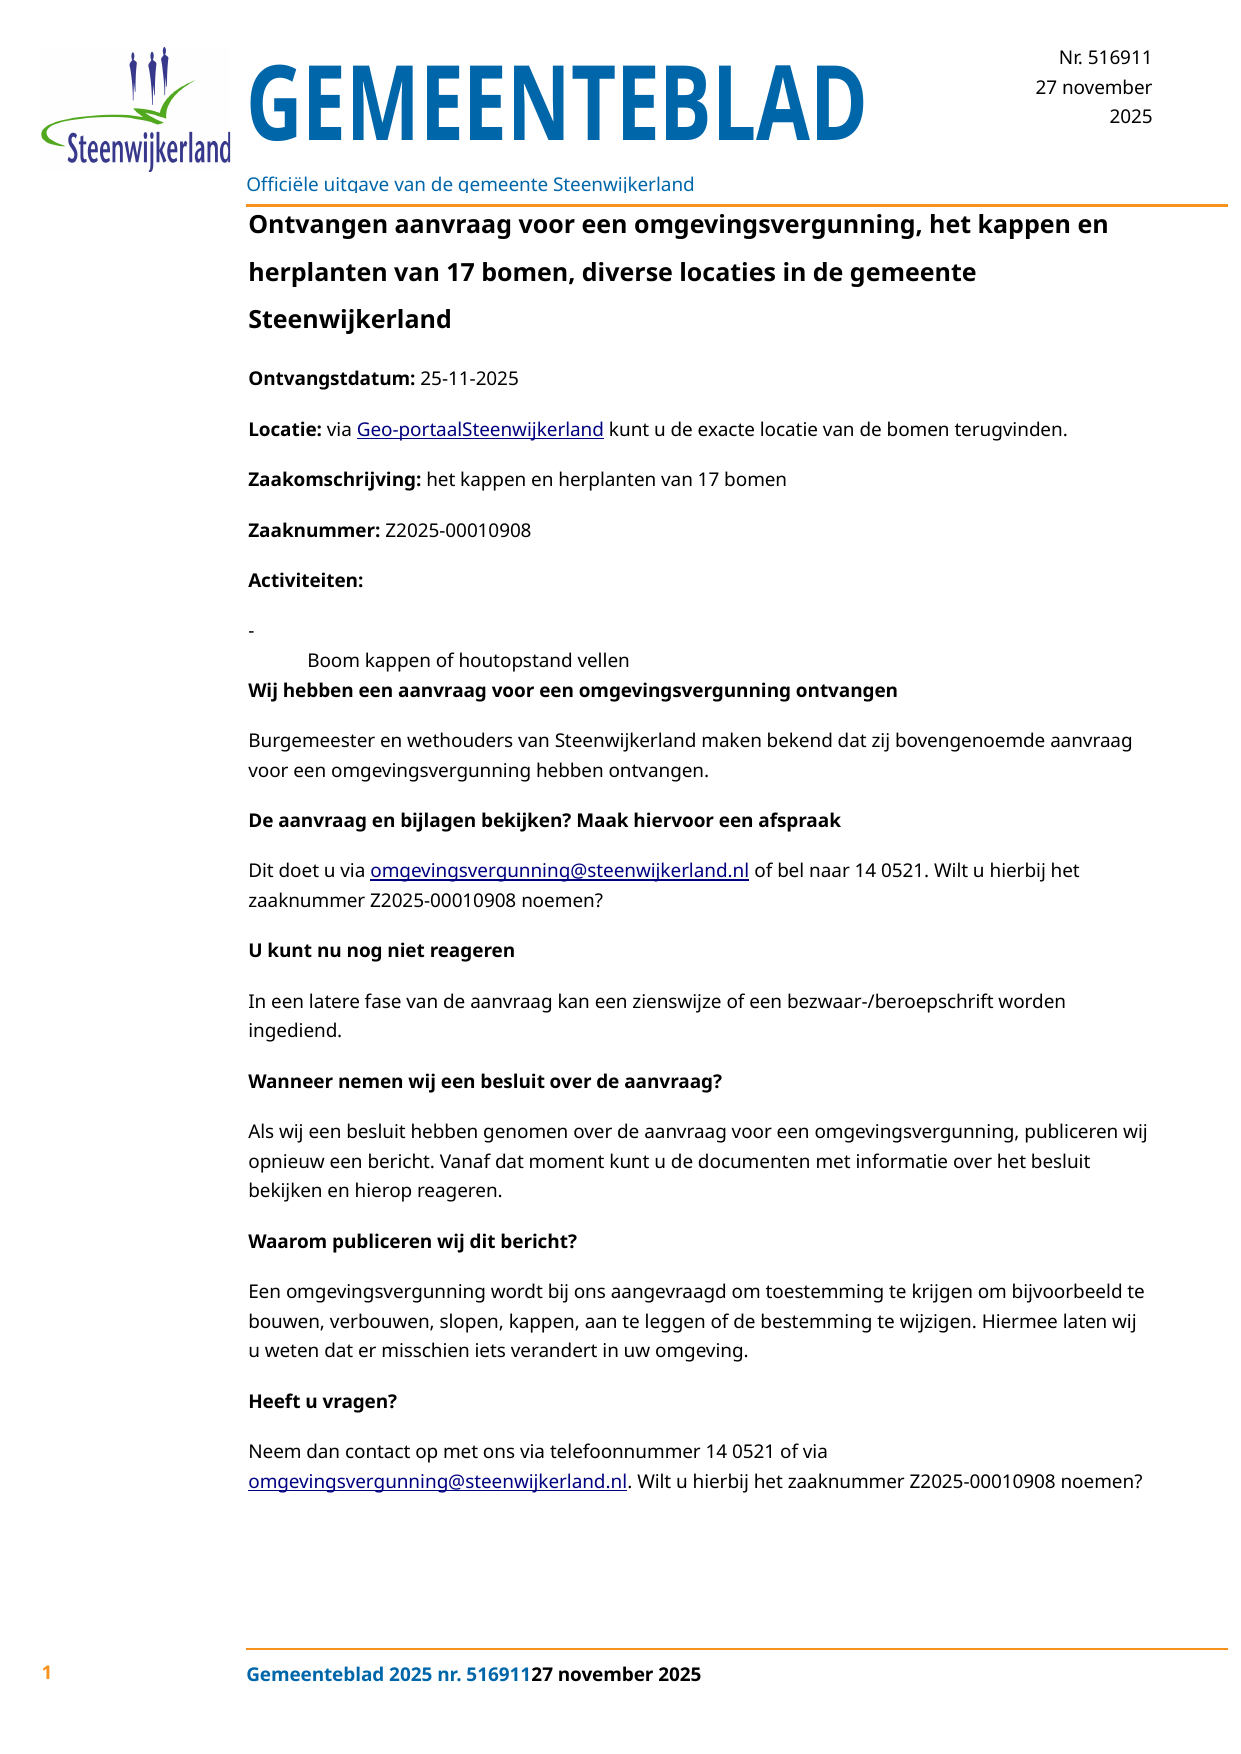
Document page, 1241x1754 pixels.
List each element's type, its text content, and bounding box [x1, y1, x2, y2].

text In een latere fase van de aanvraag kan een zienswijze of een bezwaar-/beroepschrift worden ingediend. [248, 988, 1152, 1043]
text De aanvraag en bijlagen bekijken? Maak hiervoor een afspraak [248, 807, 1152, 833]
text Heeft u vragen? [248, 1388, 1152, 1414]
text Als wij een besluit hebben genomen over de aanvraag voor een omgevingsvergunning, publiceren wij opnieuw een bericht. Vanaf dat moment kunt u de documenten met informatie over het besluit bekijken en hierop reageren. [248, 1118, 1152, 1203]
text Waarom publiceren wij dit bericht? [248, 1228, 1152, 1254]
text U kunt nu nog niet reageren [248, 938, 1152, 963]
text Locatie: via Geo-portaalSteenwijkerland kunt u de exacte locatie van de bomen terugvinden. [248, 416, 1152, 442]
text Ontvangen aanvraag voor een omgevingsvergunning, het kappen en herplanten van 17 bomen, diverse locaties in de gemeente Steenwijkerland [248, 207, 1152, 336]
text Zaakomschrijving: het kappen en herplanten van 17 bomen [248, 466, 1152, 492]
picture [41, 47, 231, 172]
text Activiteiten: [248, 567, 1152, 593]
text Burgemeester en wethouders van Steenwijkerland maken bekend dat zij bovengenoemde aanvraag voor een omgevingsvergunning hebben ontvangen. [248, 727, 1152, 782]
text Zaaknummer: Z2025-00010908 [248, 517, 1152, 542]
list Boom kappen of houtopstand vellen [248, 647, 1152, 673]
text Neem dan contact op met ons via telefoonnummer 14 0521 of via omgevingsvergunning@steenwijkerland.nl. Wilt u hierbij het zaaknummer Z2025-00010908 noemen? [248, 1438, 1152, 1494]
text Wanneer nemen wij een besluit over de aanvraag? [248, 1068, 1152, 1094]
text Dit doet u via omgevingsvergunning@steenwijkerland.nl of bel naar 14 0521. Wilt u hierbij het zaaknummer Z2025-00010908 noemen? [248, 858, 1152, 913]
text Een omgevingsvergunning wordt bij ons aangevraagd om toestemming te krijgen om bijvoorbeeld te bouwen, verbouwen, slopen, kappen, aan te leggen of de bestemming te wijzigen. Hiermee laten wij u weten dat er misschien iets verandert in uw omgeving. [248, 1278, 1152, 1363]
text Wij hebben een aanvraag voor een omgevingsvergunning ontvangen [248, 677, 1152, 702]
text Ontvangstdatum: 25-11-2025 [248, 366, 1152, 391]
